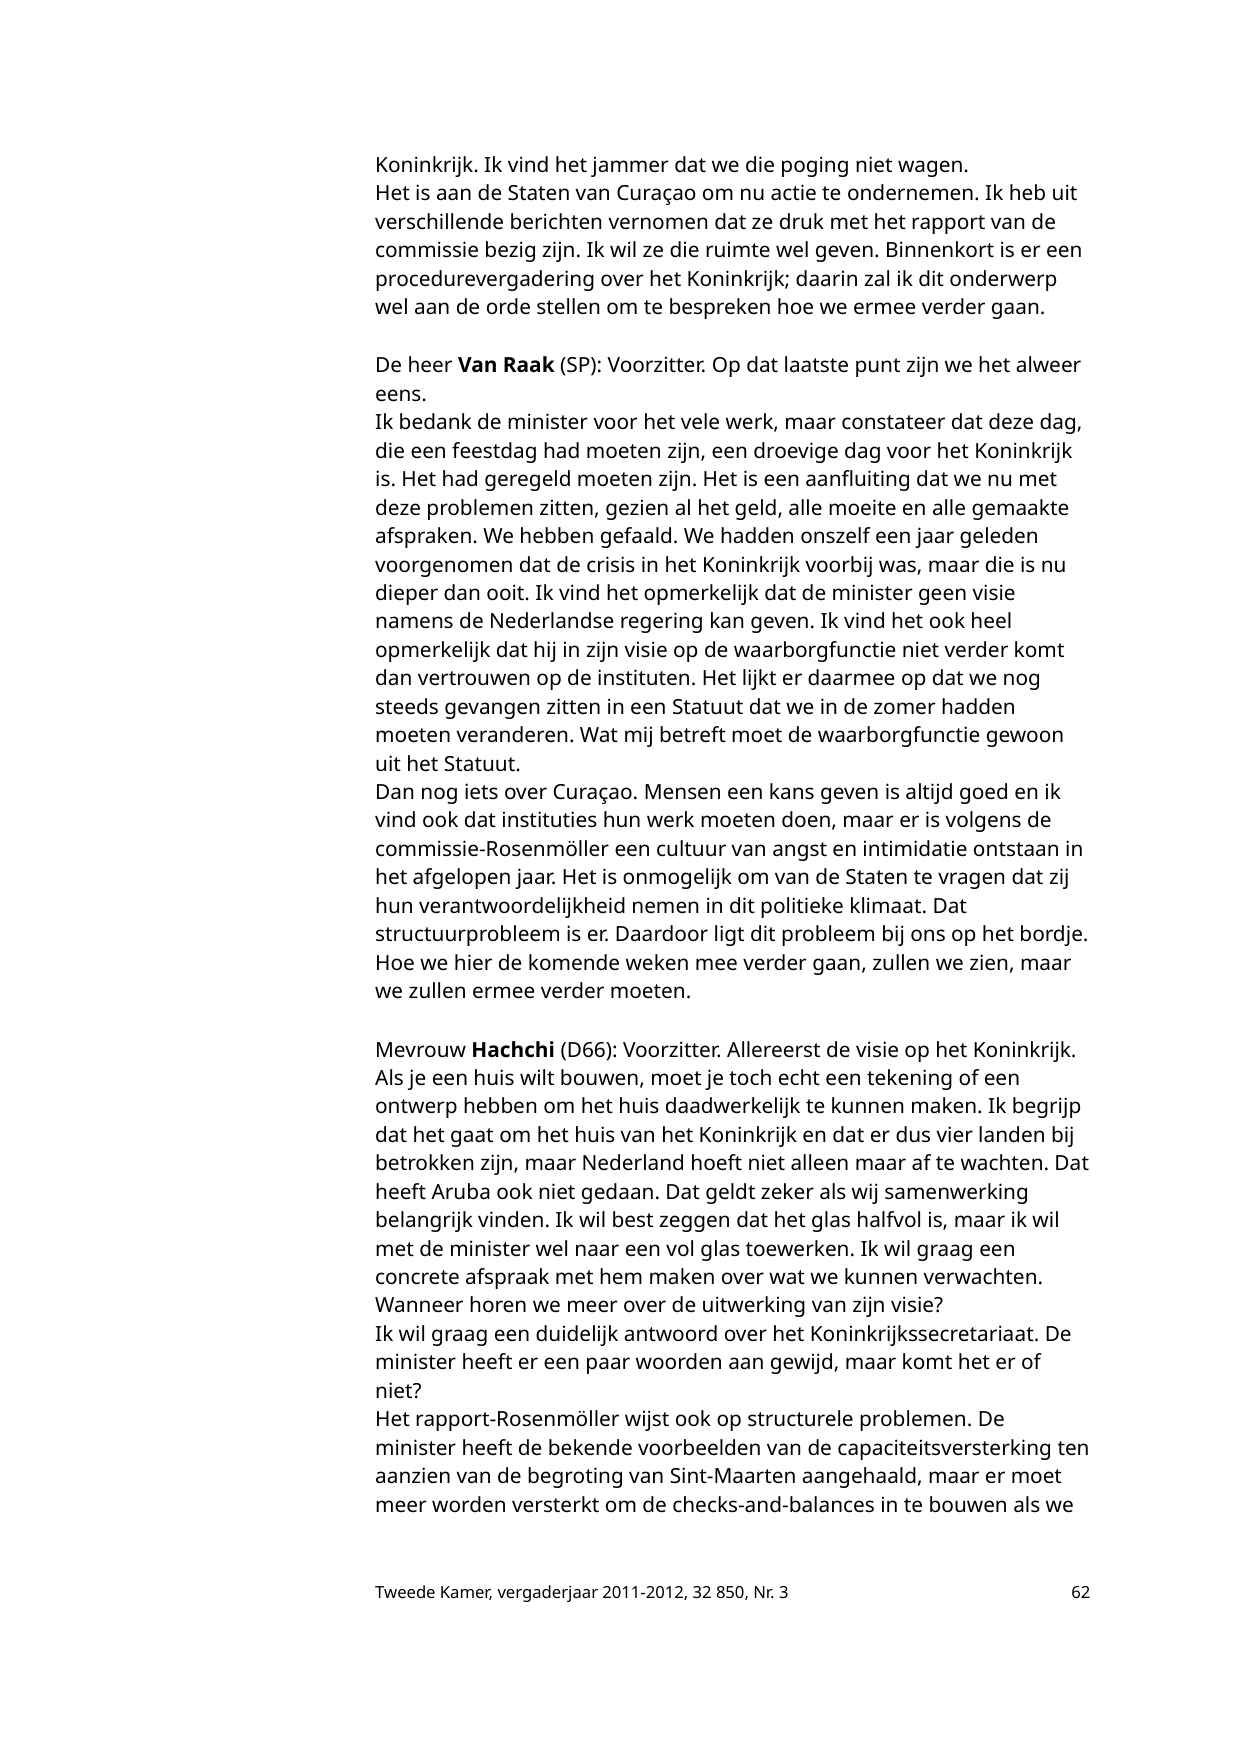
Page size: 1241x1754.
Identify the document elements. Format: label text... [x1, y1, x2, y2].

text Mevrouw Hachchi (D66): Voorzitter. Allereerst de visie op het Koninkrijk. Als je een huis wilt bouwen, moet je toch echt een tekening of een ontwerp hebben om het huis daadwerkelijk te kunnen maken. Ik begrijp dat het gaat om het huis van het Koninkrijk en dat er dus vier landen bij betrokken zijn, maar Nederland hoeft niet alleen maar af te wachten. Dat heeft Aruba ook niet gedaan. Dat geldt zeker als wij samenwerking belangrijk vinden. Ik wil best zeggen dat het glas halfvol is, maar ik wil met de minister wel naar een vol glas toewerken. Ik wil graag een concrete afspraak met hem maken over wat we kunnen verwachten. Wanneer horen we meer over de uitwerking van zijn visie? [375, 1035, 1090, 1319]
text Ik bedank de minister voor het vele werk, maar constateer dat deze dag, die een feestdag had moeten zijn, een droevige dag voor het Koninkrijk is. Het had geregeld moeten zijn. Het is een aanfluiting dat we nu met deze problemen zitten, gezien al het geld, alle moeite en alle gemaakte afspraken. We hebben gefaald. We hadden onszelf een jaar geleden voorgenomen dat de crisis in het Koninkrijk voorbij was, maar die is nu dieper dan ooit. Ik vind het opmerkelijk dat de minister geen visie namens de Nederlandse regering kan geven. Ik vind het ook heel opmerkelijk dat hij in zijn visie op de waarborgfunctie niet verder komt dan vertrouwen op de instituten. Het lijkt er daarmee op dat we nog steeds gevangen zitten in een Statuut dat we in de zomer hadden moeten veranderen. Wat mij betreft moet de waarborgfunctie gewoon uit het Statuut. [375, 407, 1090, 777]
text Het rapport-Rosenmöller wijst ook op structurele problemen. De minister heeft de bekende voorbeelden van de capaciteitsversterking ten aanzien van de begroting van Sint-Maarten aangehaald, maar er moet meer worden versterkt om de checks-and-balances in te bouwen als we [375, 1404, 1090, 1518]
text Dan nog iets over Curaçao. Mensen een kans geven is altijd goed en ik vind ook dat instituties hun werk moeten doen, maar er is volgens de commissie-Rosenmöller een cultuur van angst en intimidatie ontstaan in het afgelopen jaar. Het is onmogelijk om van de Staten te vragen dat zij hun verantwoordelijkheid nemen in dit politieke klimaat. Dat structuurprobleem is er. Daardoor ligt dit probleem bij ons op het bordje. Hoe we hier de komende weken mee verder gaan, zullen we zien, maar we zullen ermee verder moeten. [375, 777, 1090, 1005]
text De heer Van Raak (SP): Voorzitter. Op dat laatste punt zijn we het alweer eens. [375, 351, 1090, 407]
text Het is aan de Staten van Curaçao om nu actie te ondernemen. Ik heb uit verschillende berichten vernomen dat ze druk met het rapport van de commissie bezig zijn. Ik wil ze die ruimte wel geven. Binnenkort is er een procedurevergadering over het Koninkrijk; daarin zal ik dit onderwerp wel aan de orde stellen om te bespreken hoe we ermee verder gaan. [375, 178, 1090, 321]
text Ik wil graag een duidelijk antwoord over het Koninkrijkssecretariaat. De minister heeft er een paar woorden aan gewijd, maar komt het er of niet? [375, 1319, 1090, 1404]
text Koninkrijk. Ik vind het jammer dat we die poging niet wagen. [375, 150, 1090, 178]
